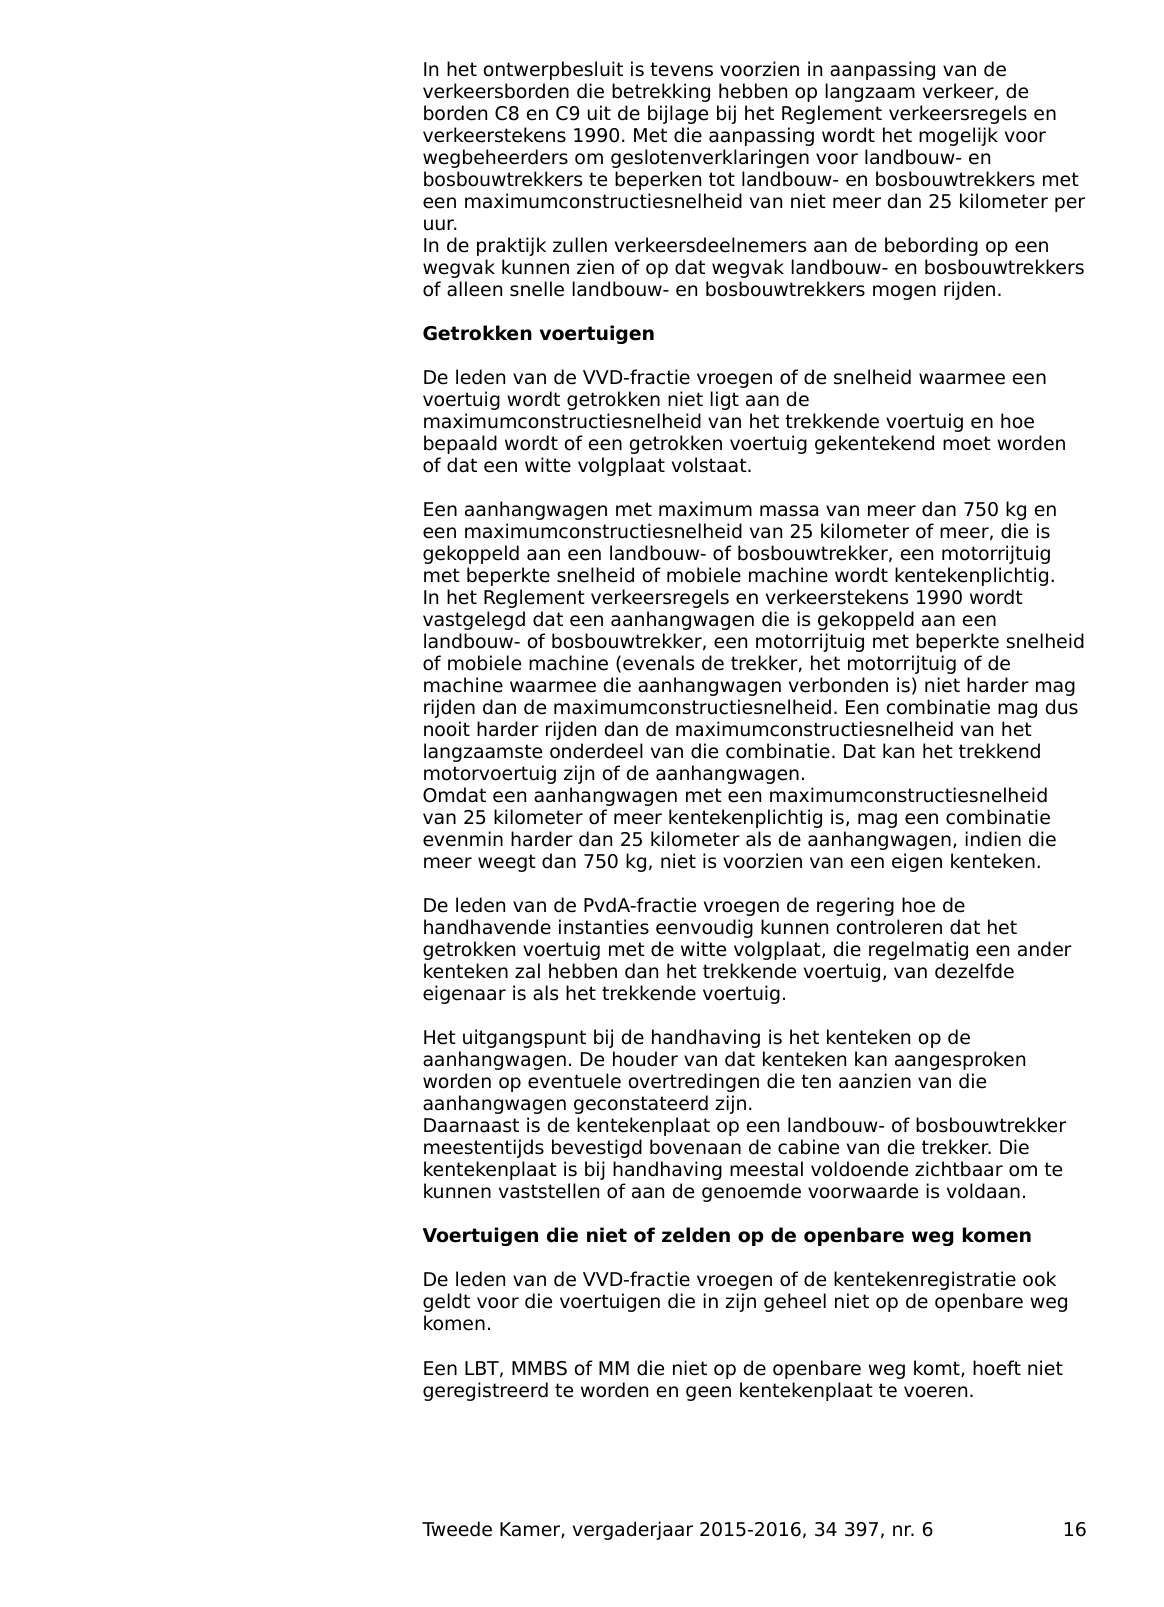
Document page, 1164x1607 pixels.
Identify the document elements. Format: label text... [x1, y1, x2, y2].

text Daarnaast is de kentekenplaat op een landbouw- of bosbouwtrekker meestentijds bevestigd bovenaan de cabine van die trekker. Die kentekenplaat is bij handhaving meestal voldoende zichtbaar om te kunnen vaststellen of aan de genoemde voorwaarde is voldaan. [422, 1115, 1087, 1203]
subtitle Getrokken voertuigen [422, 323, 1087, 345]
text Het uitgangspunt bij de handhaving is het kenteken op de aanhangwagen. De houder van dat kenteken kan aangesproken worden op eventuele overtredingen die ten aanzien van die aanhangwagen geconstateerd zijn. [422, 1027, 1087, 1115]
text Omdat een aanhangwagen met een maximumconstructiesnelheid van 25 kilometer of meer kentekenplichtig is, mag een combinatie evenmin harder dan 25 kilometer als de aanhangwagen, indien die meer weegt dan 750 kg, niet is voorzien van een eigen kenteken. [422, 785, 1087, 873]
text Een aanhangwagen met maximum massa van meer dan 750 kg en een maximumconstructiesnelheid van 25 kilometer of meer, die is gekoppeld aan een landbouw- of bosbouwtrekker, een motorrijtuig met beperkte snelheid of mobiele machine wordt kentekenplichtig. [422, 499, 1087, 587]
text Een LBT, MMBS of MM die niet op de openbare weg komt, hoeft niet geregistreerd te worden en geen kentekenplaat te voeren. [422, 1357, 1087, 1401]
text De leden van de PvdA-fractie vroegen de regering hoe de handhavende instanties eenvoudig kunnen controleren dat het getrokken voertuig met de witte volgplaat, die regelmatig een ander kenteken zal hebben dan het trekkende voertuig, van dezelfde eigenaar is als het trekkende voertuig. [422, 895, 1087, 1005]
text In de praktijk zullen verkeersdeelnemers aan de bebording op een wegvak kunnen zien of op dat wegvak landbouw- en bosbouwtrekkers of alleen snelle landbouw- en bosbouwtrekkers mogen rijden. [422, 235, 1087, 301]
text In het Reglement verkeersregels en verkeerstekens 1990 wordt vastgelegd dat een aanhangwagen die is gekoppeld aan een landbouw- of bosbouwtrekker, een motorrijtuig met beperkte snelheid of mobiele machine (evenals de trekker, het motorrijtuig of de machine waarmee die aanhangwagen verbonden is) niet harder mag rijden dan de maximumconstructiesnelheid. Een combinatie mag dus nooit harder rijden dan de maximumconstructiesnelheid van het langzaamste onderdeel van die combinatie. Dat kan het trekkend motorvoertuig zijn of de aanhangwagen. [422, 587, 1087, 785]
subtitle Voertuigen die niet of zelden op de openbare weg komen [422, 1225, 1087, 1247]
text De leden van de VVD-fractie vroegen of de kentekenregistratie ook geldt voor die voertuigen die in zijn geheel niet op de openbare weg komen. [422, 1269, 1087, 1335]
text In het ontwerpbesluit is tevens voorzien in aanpassing van de verkeersborden die betrekking hebben op langzaam verkeer, de borden C8 en C9 uit de bijlage bij het Reglement verkeersregels en verkeerstekens 1990. Met die aanpassing wordt het mogelijk voor wegbeheerders om geslotenverklaringen voor landbouw- en bosbouwtrekkers te beperken tot landbouw- en bosbouwtrekkers met een maximumconstructiesnelheid van niet meer dan 25 kilometer per uur. [422, 59, 1087, 235]
text De leden van de VVD-fractie vroegen of de snelheid waarmee een voertuig wordt getrokken niet ligt aan de maximumconstructiesnelheid van het trekkende voertuig en hoe bepaald wordt of een getrokken voertuig gekentekend moet worden of dat een witte volgplaat volstaat. [422, 367, 1087, 477]
